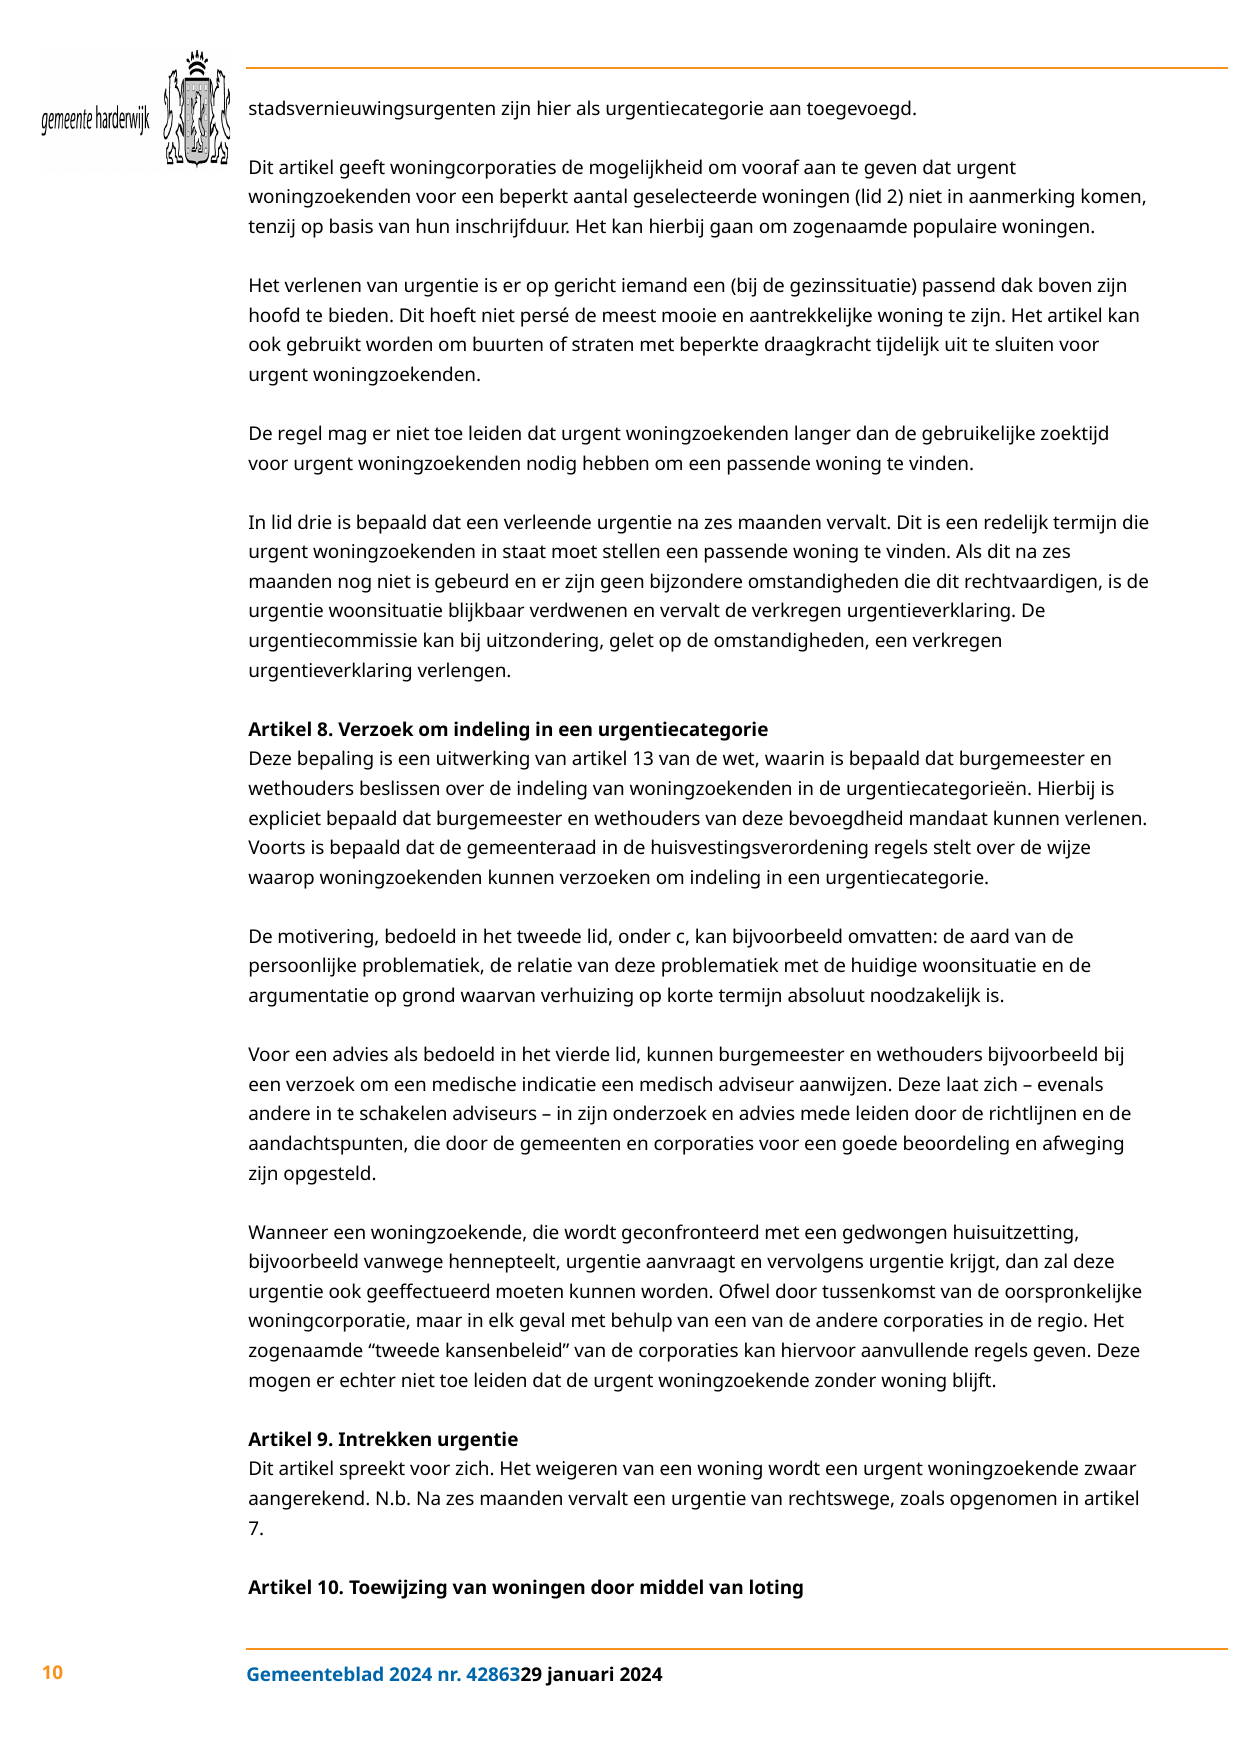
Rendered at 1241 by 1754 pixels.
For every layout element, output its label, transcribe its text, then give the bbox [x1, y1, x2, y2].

text stadsvernieuwingsurgenten zijn hier als urgentiecategorie aan toegevoegd. [248, 95, 1152, 121]
picture [41, 47, 231, 172]
text Dit artikel geeft woningcorporaties de mogelijkheid om vooraf aan te geven dat urgent woningzoekenden voor een beperkt aantal geselecteerde woningen (lid 2) niet in aanmerking komen, tenzij op basis van hun inschrijfduur. Het kan hierbij gaan om zogenaamde populaire woningen. [248, 154, 1152, 239]
text Deze bepaling is een uitwerking van artikel 13 van de wet, waarin is bepaald dat burgemeester en wethouders beslissen over de indeling van woningzoekenden in de urgentiecategorieën. Hierbij is expliciet bepaald dat burgemeester en wethouders van deze bevoegdheid mandaat kunnen verlenen. Voorts is bepaald dat de gemeenteraad in de huisvestingsverordening regels stelt over de wijze waarop woningzoekenden kunnen verzoeken om indeling in een urgentiecategorie. [248, 746, 1152, 890]
text De regel mag er niet toe leiden dat urgent woningzoekenden langer dan de gebruikelijke zoektijd voor urgent woningzoekenden nodig hebben om een passende woning te vinden. [248, 420, 1152, 476]
text Dit artikel spreekt voor zich. Het weigeren van een woning wordt een urgent woningzoekende zwaar aangerekend. N.b. Na zes maanden vervalt een urgentie van rechtswege, zoals opgenomen in artikel 7. [248, 1456, 1152, 1541]
text Wanneer een woningzoekende, die wordt geconfronteerd met een gedwongen huisuitzetting, bijvoorbeeld vanwege hennepteelt, urgentie aanvraagt en vervolgens urgentie krijgt, dan zal deze urgentie ook geeffectueerd moeten kunnen worden. Ofwel door tussenkomst van de oorspronkelijke woningcorporatie, maar in elk geval met behulp van een van de andere corporaties in de regio. Het zogenaamde “tweede kansenbeleid” van de corporaties kan hiervoor aanvullende regels geven. Deze mogen er echter niet toe leiden dat de urgent woningzoekende zonder woning blijft. [248, 1219, 1152, 1393]
text Artikel 9. Intrekken urgentie [248, 1426, 1152, 1452]
text Het verlenen van urgentie is er op gericht iemand een (bij de gezinssituatie) passend dak boven zijn hoofd te bieden. Dit hoeft niet persé de meest mooie en aantrekkelijke woning te zijn. Het artikel kan ook gebruikt worden om buurten of straten met beperkte draagkracht tijdelijk uit te sluiten voor urgent woningzoekenden. [248, 272, 1152, 387]
text In lid drie is bepaald dat een verleende urgentie na zes maanden vervalt. Dit is een redelijk termijn die urgent woningzoekenden in staat moet stellen een passende woning te vinden. Als dit na zes maanden nog niet is gebeurd en er zijn geen bijzondere omstandigheden die dit rechtvaardigen, is de urgentie woonsituatie blijkbaar verdwenen en vervalt de verkregen urgentieverklaring. De urgentiecommissie kan bij uitzondering, gelet op de omstandigheden, een verkregen urgentieverklaring verlengen. [248, 509, 1152, 683]
text Artikel 8. Verzoek om indeling in een urgentiecategorie [248, 716, 1152, 742]
text De motivering, bedoeld in het tweede lid, onder c, kan bijvoorbeeld omvatten: de aard van de persoonlijke problematiek, de relatie van deze problematiek met de huidige woonsituatie en de argumentatie op grond waarvan verhuizing op korte termijn absoluut noodzakelijk is. [248, 923, 1152, 1008]
text Voor een advies als bedoeld in het vierde lid, kunnen burgemeester en wethouders bijvoorbeeld bij een verzoek om een medische indicatie een medisch adviseur aanwijzen. Deze laat zich – evenals andere in te schakelen adviseurs – in zijn onderzoek en advies mede leiden door de richtlijnen en de aandachtspunten, die door de gemeenten en corporaties voor een goede beoordeling en afweging zijn opgesteld. [248, 1041, 1152, 1186]
text Artikel 10. Toewijzing van woningen door middel van loting [248, 1574, 1152, 1600]
